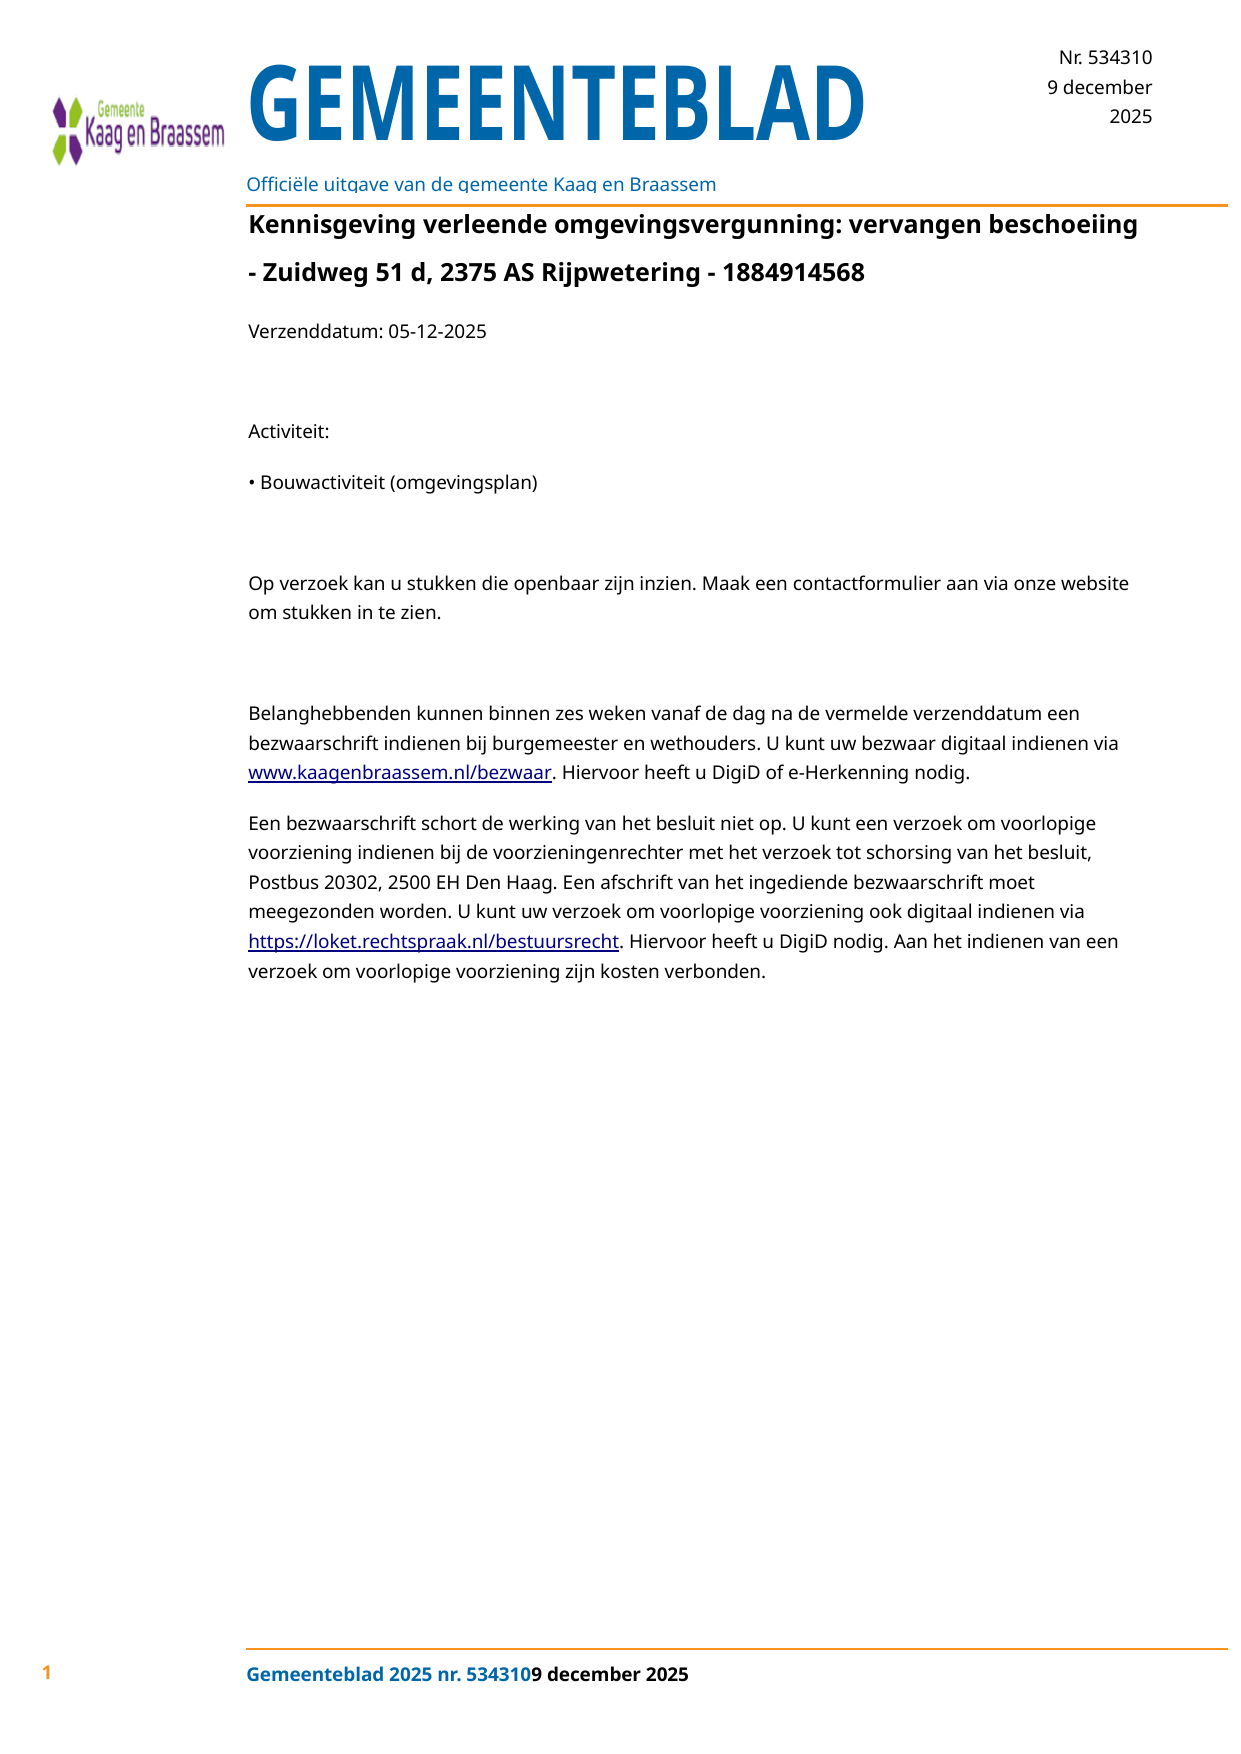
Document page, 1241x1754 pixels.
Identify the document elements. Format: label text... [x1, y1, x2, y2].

text Verzenddatum: 05-12-2025 [248, 318, 1152, 344]
text Activiteit: [248, 419, 1152, 444]
text Belanghebbenden kunnen binnen zes weken vanaf de dag na de vermelde verzenddatum een bezwaarschrift indienen bij burgemeester en wethouders. U kunt uw bezwaar digitaal indienen via www.kaagenbraassem.nl/bezwaar. Hiervoor heeft u DigiD of e-Herkenning nodig. [248, 700, 1152, 785]
picture [41, 47, 231, 172]
text Kennisgeving verleende omgevingsvergunning: vervangen beschoeiing - Zuidweg 51 d, 2375 AS Rijpwetering - 1884914568 [248, 207, 1152, 288]
text Een bezwaarschrift schort de werking van het besluit niet op. U kunt een verzoek om voorlopige voorziening indienen bij de voorzieningenrechter met het verzoek tot schorsing van het besluit, Postbus 20302, 2500 EH Den Haag. Een afschrift van het ingediende bezwaarschrift moet meegezonden worden. U kunt uw verzoek om voorlopige voorziening ook digitaal indienen via https://loket.rechtspraak.nl/bestuursrecht. Hiervoor heeft u DigiD nodig. Aan het indienen van een verzoek om voorlopige voorziening zijn kosten verbonden. [248, 810, 1152, 984]
text • Bouwactiviteit (omgevingsplan) [248, 469, 1152, 495]
text Op verzoek kan u stukken die openbaar zijn inzien. Maak een contactformulier aan via onze website om stukken in te zien. [248, 570, 1152, 625]
